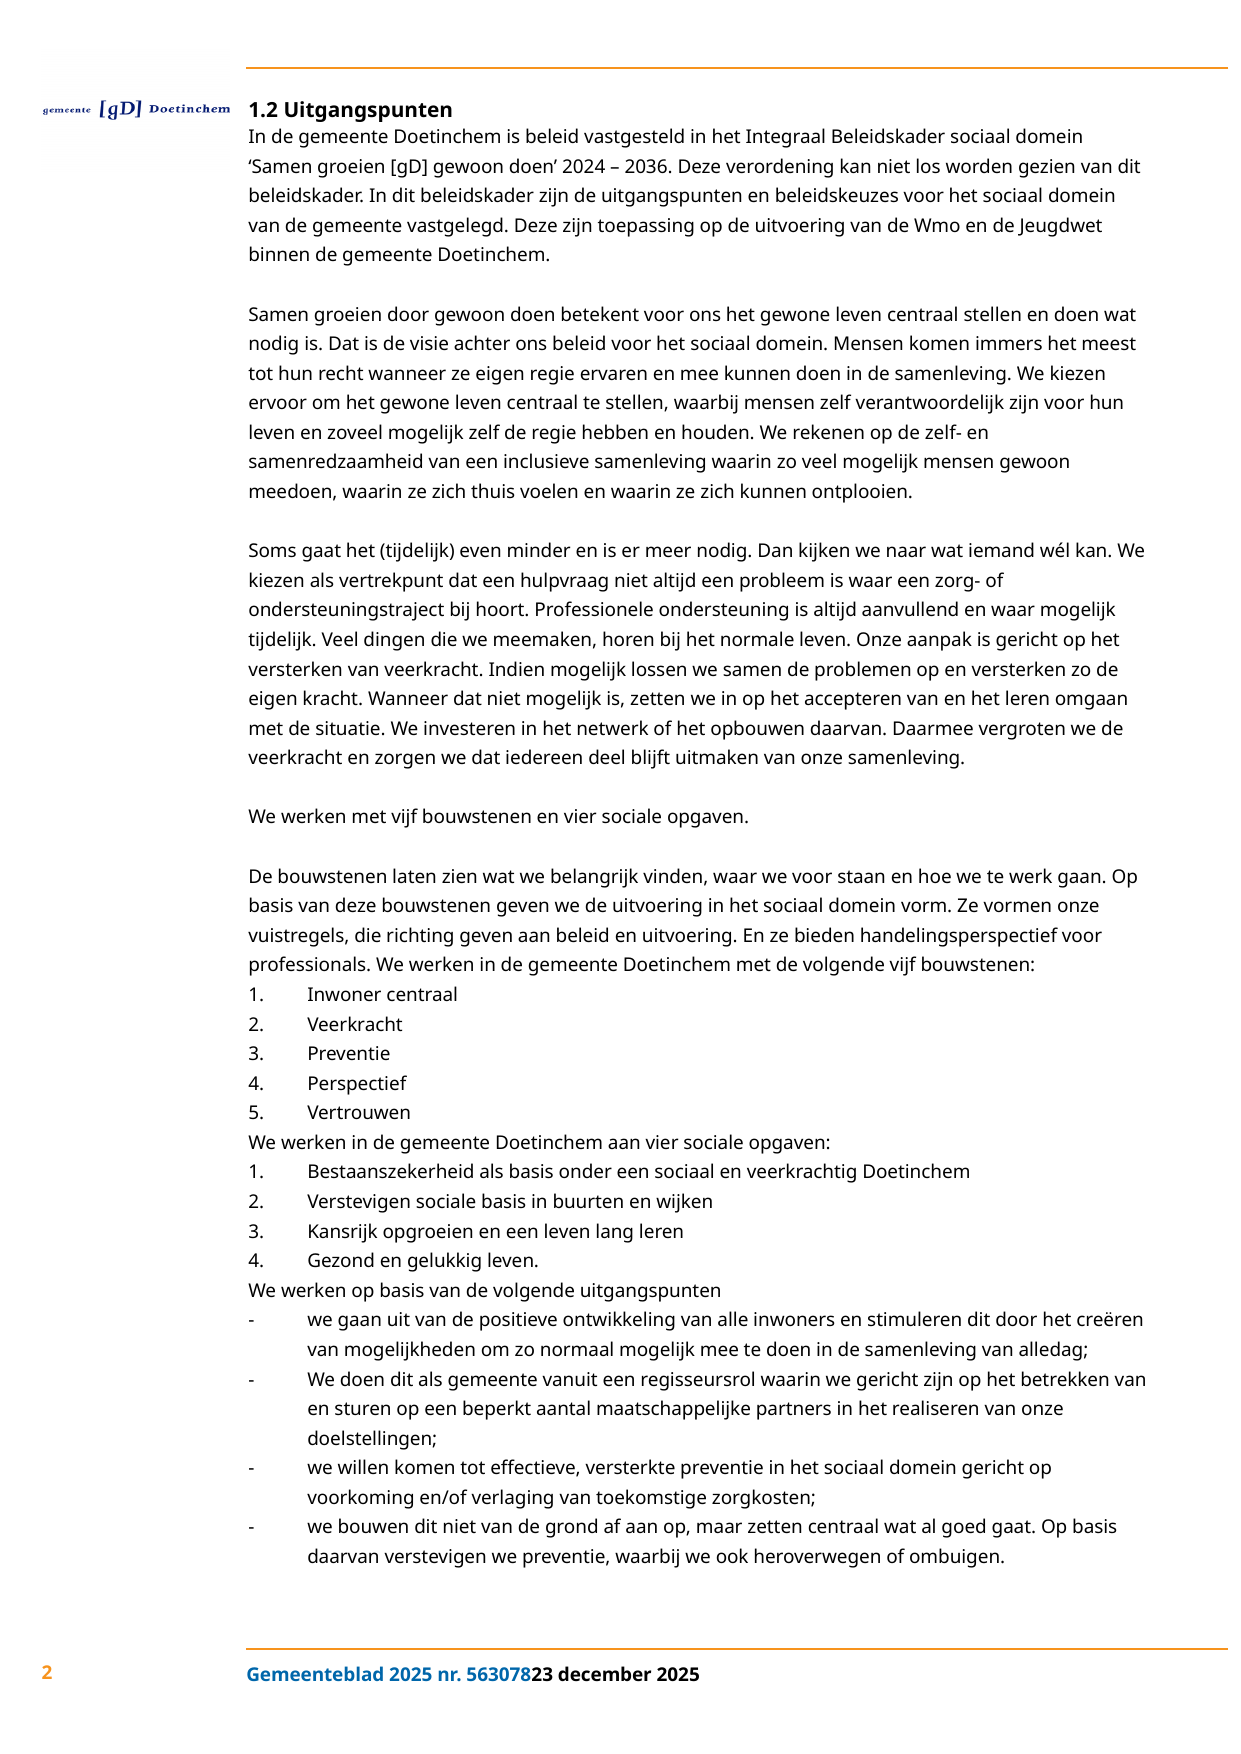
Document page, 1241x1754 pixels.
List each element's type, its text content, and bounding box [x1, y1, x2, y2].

list Gezond en gelukkig leven. [248, 1247, 1152, 1273]
list we bouwen dit niet van de grond af aan op, maar zetten centraal wat al goed gaat. Op basis daarvan verstevigen we preventie, waarbij we ook heroverwegen of ombuigen. [248, 1514, 1152, 1569]
list we willen komen tot effectieve, versterkte preventie in het sociaal domein gericht op voorkoming en/of verlaging van toekomstige zorgkosten; [248, 1454, 1152, 1510]
text We werken met vijf bouwstenen en vier sociale opgaven. [248, 804, 1152, 829]
text 1.2 Uitgangspunten [248, 95, 1152, 123]
text We werken in de gemeente Doetinchem aan vier sociale opgaven: [248, 1129, 1152, 1155]
text We werken op basis van de volgende uitgangspunten [248, 1277, 1152, 1303]
text In de gemeente Doetinchem is beleid vastgesteld in het Integraal Beleidskader sociaal domein ‘Samen groeien [gD] gewoon doen’ 2024 – 2036. Deze verordening kan niet los worden gezien van dit beleidskader. In dit beleidskader zijn de uitgangspunten en beleidskeuzes voor het sociaal domein van de gemeente vastgelegd. Deze zijn toepassing op de uitvoering van de Wmo en de Jeugdwet binnen de gemeente Doetinchem. [248, 123, 1152, 267]
list Bestaanszekerheid als basis onder een sociaal en veerkrachtig Doetinchem [248, 1159, 1152, 1184]
list We doen dit als gemeente vanuit een regisseursrol waarin we gericht zijn op het betrekken van en sturen op een beperkt aantal maatschappelijke partners in het realiseren van onze doelstellingen; [248, 1366, 1152, 1451]
text De bouwstenen laten zien wat we belangrijk vinden, waar we voor staan en hoe we te werk gaan. Op basis van deze bouwstenen geven we de uitvoering in het sociaal domein vorm. Ze vormen onze vuistregels, die richting geven aan beleid en uitvoering. En ze bieden handelingsperspectief voor professionals. We werken in de gemeente Doetinchem met de volgende vijf bouwstenen: [248, 863, 1152, 977]
list Vertrouwen [248, 1099, 1152, 1125]
list Verstevigen sociale basis in buurten en wijken [248, 1188, 1152, 1214]
list Inwoner centraal [248, 981, 1152, 1007]
list Kansrijk opgroeien en een leven lang leren [248, 1218, 1152, 1243]
list Perspectief [248, 1070, 1152, 1096]
list we gaan uit van de positieve ontwikkeling van alle inwoners en stimuleren dit door het creëren van mogelijkheden om zo normaal mogelijk mee te doen in de samenleving van alledag; [248, 1307, 1152, 1362]
text Samen groeien door gewoon doen betekent voor ons het gewone leven centraal stellen en doen wat nodig is. Dat is de visie achter ons beleid voor het sociaal domein. Mensen komen immers het meest tot hun recht wanneer ze eigen regie ervaren en mee kunnen doen in de samenleving. We kiezen ervoor om het gewone leven centraal te stellen, waarbij mensen zelf verantwoordelijk zijn voor hun leven en zoveel mogelijk zelf de regie hebben en houden. We rekenen op de zelf- en samenredzaamheid van een inclusieve samenleving waarin zo veel mogelijk mensen gewoon meedoen, waarin ze zich thuis voelen en waarin ze zich kunnen ontplooien. [248, 301, 1152, 504]
list Veerkracht [248, 1011, 1152, 1036]
text Soms gaat het (tijdelijk) even minder en is er meer nodig. Dan kijken we naar wat iemand wél kan. We kiezen als vertrekpunt dat een hulpvraag niet altijd een probleem is waar een zorg- of ondersteuningstraject bij hoort. Professionele ondersteuning is altijd aanvullend en waar mogelijk tijdelijk. Veel dingen die we meemaken, horen bij het normale leven. Onze aanpak is gericht op het versterken van veerkracht. Indien mogelijk lossen we samen de problemen op en versterken zo de eigen kracht. Wanneer dat niet mogelijk is, zetten we in op het accepteren van en het leren omgaan met de situatie. We investeren in het netwerk of het opbouwen daarvan. Daarmee vergroten we de veerkracht en zorgen we dat iedereen deel blijft uitmaken van onze samenleving. [248, 537, 1152, 770]
picture [41, 47, 231, 172]
list Preventie [248, 1040, 1152, 1066]
